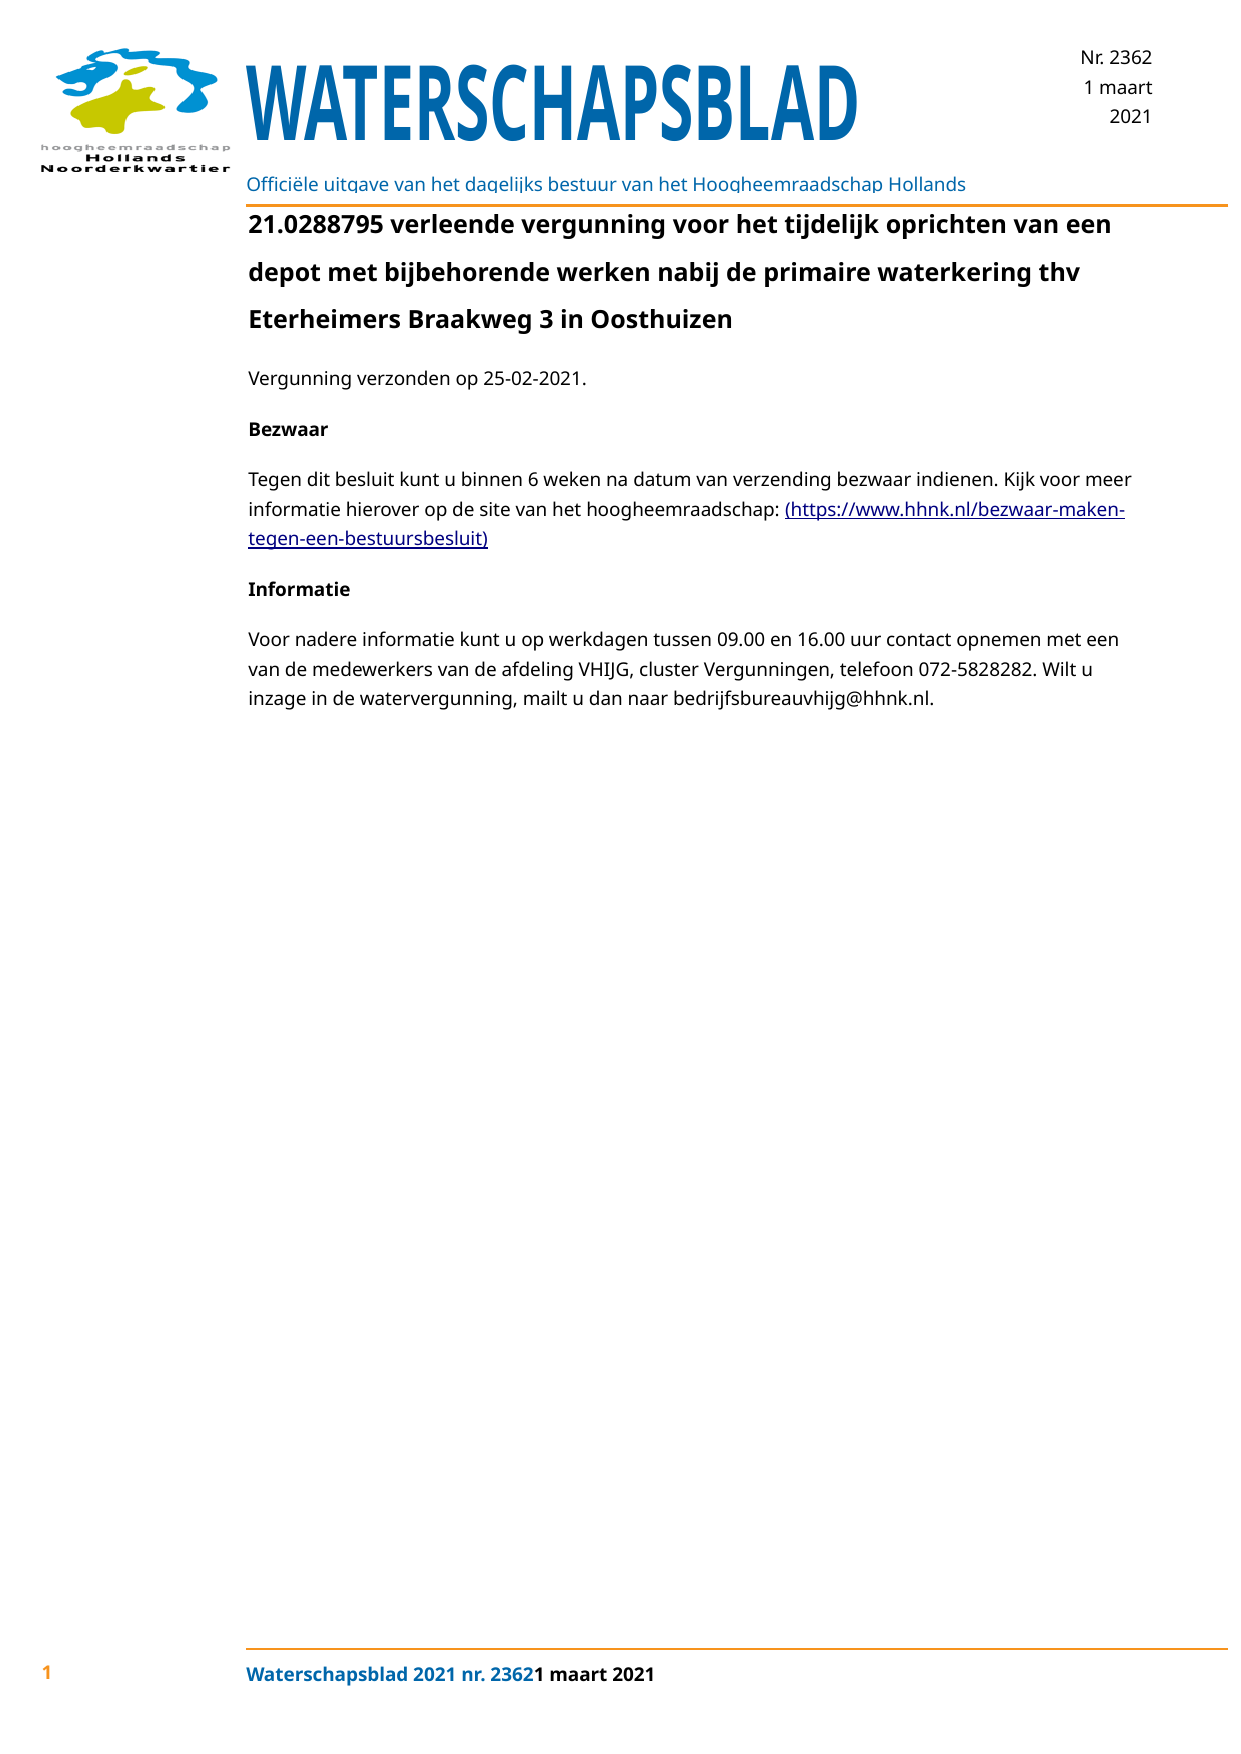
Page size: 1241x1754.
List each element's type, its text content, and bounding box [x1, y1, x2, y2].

text Tegen dit besluit kunt u binnen 6 weken na datum van verzending bezwaar indienen. Kijk voor meer informatie hierover op de site van het hoogheemraadschap: (https://www.hhnk.nl/bezwaar-maken-tegen-een-bestuursbesluit) [248, 466, 1152, 551]
text Bezwaar [248, 416, 1152, 442]
text Voor nadere informatie kunt u op werkdagen tussen 09.00 en 16.00 uur contact opnemen met een van de medewerkers van de afdeling VHIJG, cluster Vergunningen, telefoon 072-5828282. Wilt u inzage in de watervergunning, mailt u dan naar bedrijfsbureauvhijg@hhnk.nl. [248, 626, 1152, 711]
text 21.0288795 verleende vergunning voor het tijdelijk oprichten van een depot met bijbehorende werken nabij de primaire waterkering thv Eterheimers Braakweg 3 in Oosthuizen [248, 207, 1152, 336]
text Vergunning verzonden op 25-02-2021. [248, 366, 1152, 391]
text Informatie [248, 576, 1152, 602]
picture [41, 47, 231, 172]
